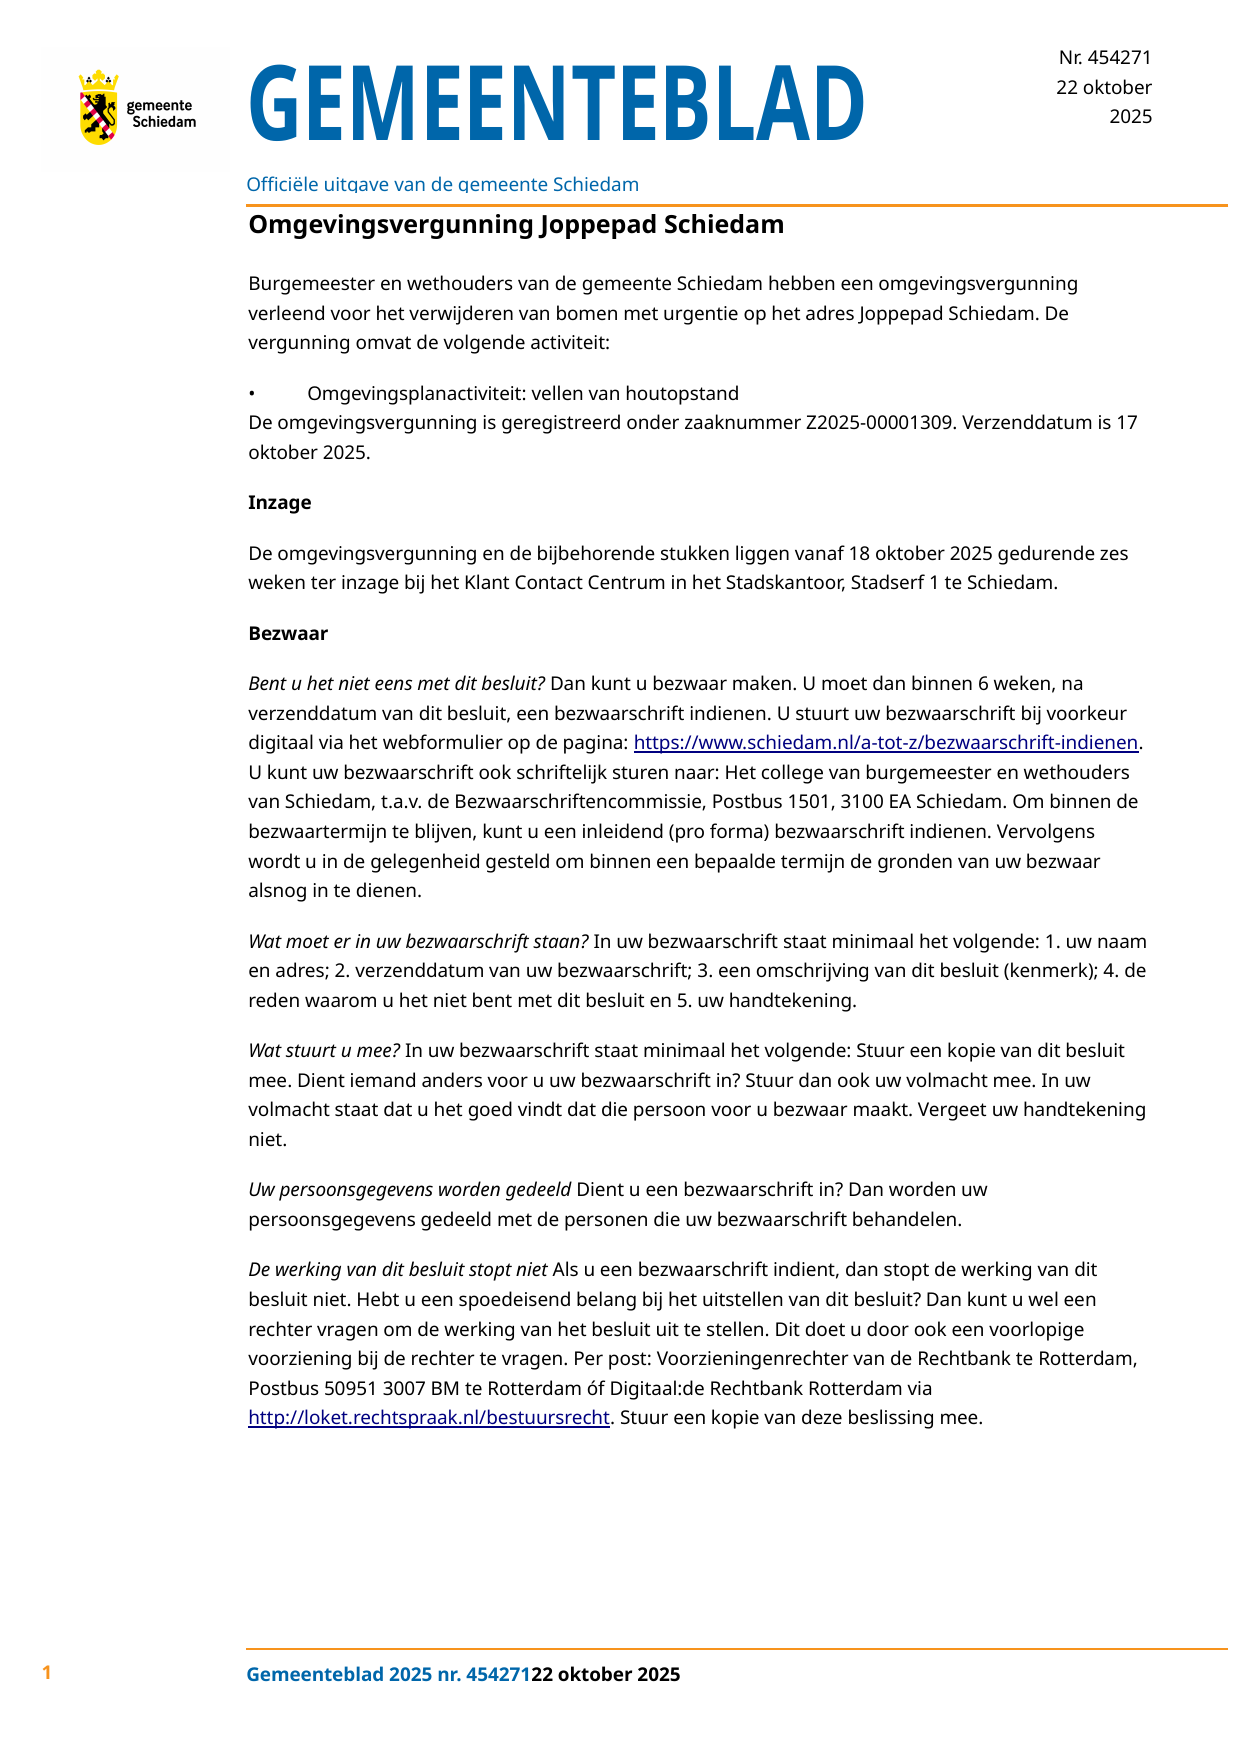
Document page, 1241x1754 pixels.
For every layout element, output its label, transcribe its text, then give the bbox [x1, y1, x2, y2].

text Bent u het niet eens met dit besluit? Dan kunt u bezwaar maken. U moet dan binnen 6 weken, na verzenddatum van dit besluit, een bezwaarschrift indienen. U stuurt uw bezwaarschrift bij voorkeur digitaal via het webformulier op de pagina: https://www.schiedam.nl/a-tot-z/bezwaarschrift-indienen. U kunt uw bezwaarschrift ook schriftelijk sturen naar: Het college van burgemeester en wethouders van Schiedam, t.a.v. de Bezwaarschriftencommissie, Postbus 1501, 3100 EA Schiedam. Om binnen de bezwaartermijn te blijven, kunt u een inleidend (pro forma) bezwaarschrift indienen. Vervolgens wordt u in de gelegenheid gesteld om binnen een bepaalde termijn de gronden van uw bezwaar alsnog in te dienen. [248, 670, 1152, 903]
text De werking van dit besluit stopt niet Als u een bezwaarschrift indient, dan stopt de werking van dit besluit niet. Hebt u een spoedeisend belang bij het uitstellen van dit besluit? Dan kunt u wel een rechter vragen om de werking van het besluit uit te stellen. Dit doet u door ook een voorlopige voorziening bij de rechter te vragen. Per post: Voorzieningenrechter van de Rechtbank te Rotterdam, Postbus 50951 3007 BM te Rotterdam óf Digitaal:de Rechtbank Rotterdam via http://loket.rechtspraak.nl/bestuursrecht. Stuur een kopie van deze beslissing mee. [248, 1257, 1152, 1430]
text Inzage [248, 489, 1152, 515]
text Wat moet er in uw bezwaarschrift staan? In uw bezwaarschrift staat minimaal het volgende: 1. uw naam en adres; 2. verzenddatum van uw bezwaarschrift; 3. een omschrijving van dit besluit (kenmerk); 4. de reden waarom u het niet bent met dit besluit en 5. uw handtekening. [248, 928, 1152, 1013]
list Omgevingsplanactiviteit: vellen van houtopstand [248, 380, 1152, 406]
text Omgevingsvergunning Joppepad Schiedam [248, 207, 1152, 241]
text Burgemeester en wethouders van de gemeente Schiedam hebben een omgevingsvergunning verleend voor het verwijderen van bomen met urgentie op het adres Joppepad Schiedam. De vergunning omvat de volgende activiteit: [248, 270, 1152, 355]
text Bezwaar [248, 620, 1152, 646]
text Wat stuurt u mee? In uw bezwaarschrift staat minimaal het volgende: Stuur een kopie van dit besluit mee. Dient iemand anders voor u uw bezwaarschrift in? Stuur dan ook uw volmacht mee. In uw volmacht staat dat u het goed vindt dat die persoon voor u bezwaar maakt. Vergeet uw handtekening niet. [248, 1037, 1152, 1152]
text De omgevingsvergunning is geregistreerd onder zaaknummer Z2025-00001309. Verzenddatum is 17 oktober 2025. [248, 409, 1152, 465]
picture [41, 47, 231, 172]
text Uw persoonsgegevens worden gedeeld Dient u een bezwaarschrift in? Dan worden uw persoonsgegevens gedeeld met de personen die uw bezwaarschrift behandelen. [248, 1177, 1152, 1232]
text De omgevingsvergunning en de bijbehorende stukken liggen vanaf 18 oktober 2025 gedurende zes weken ter inzage bij het Klant Contact Centrum in het Stadskantoor, Stadserf 1 te Schiedam. [248, 540, 1152, 595]
